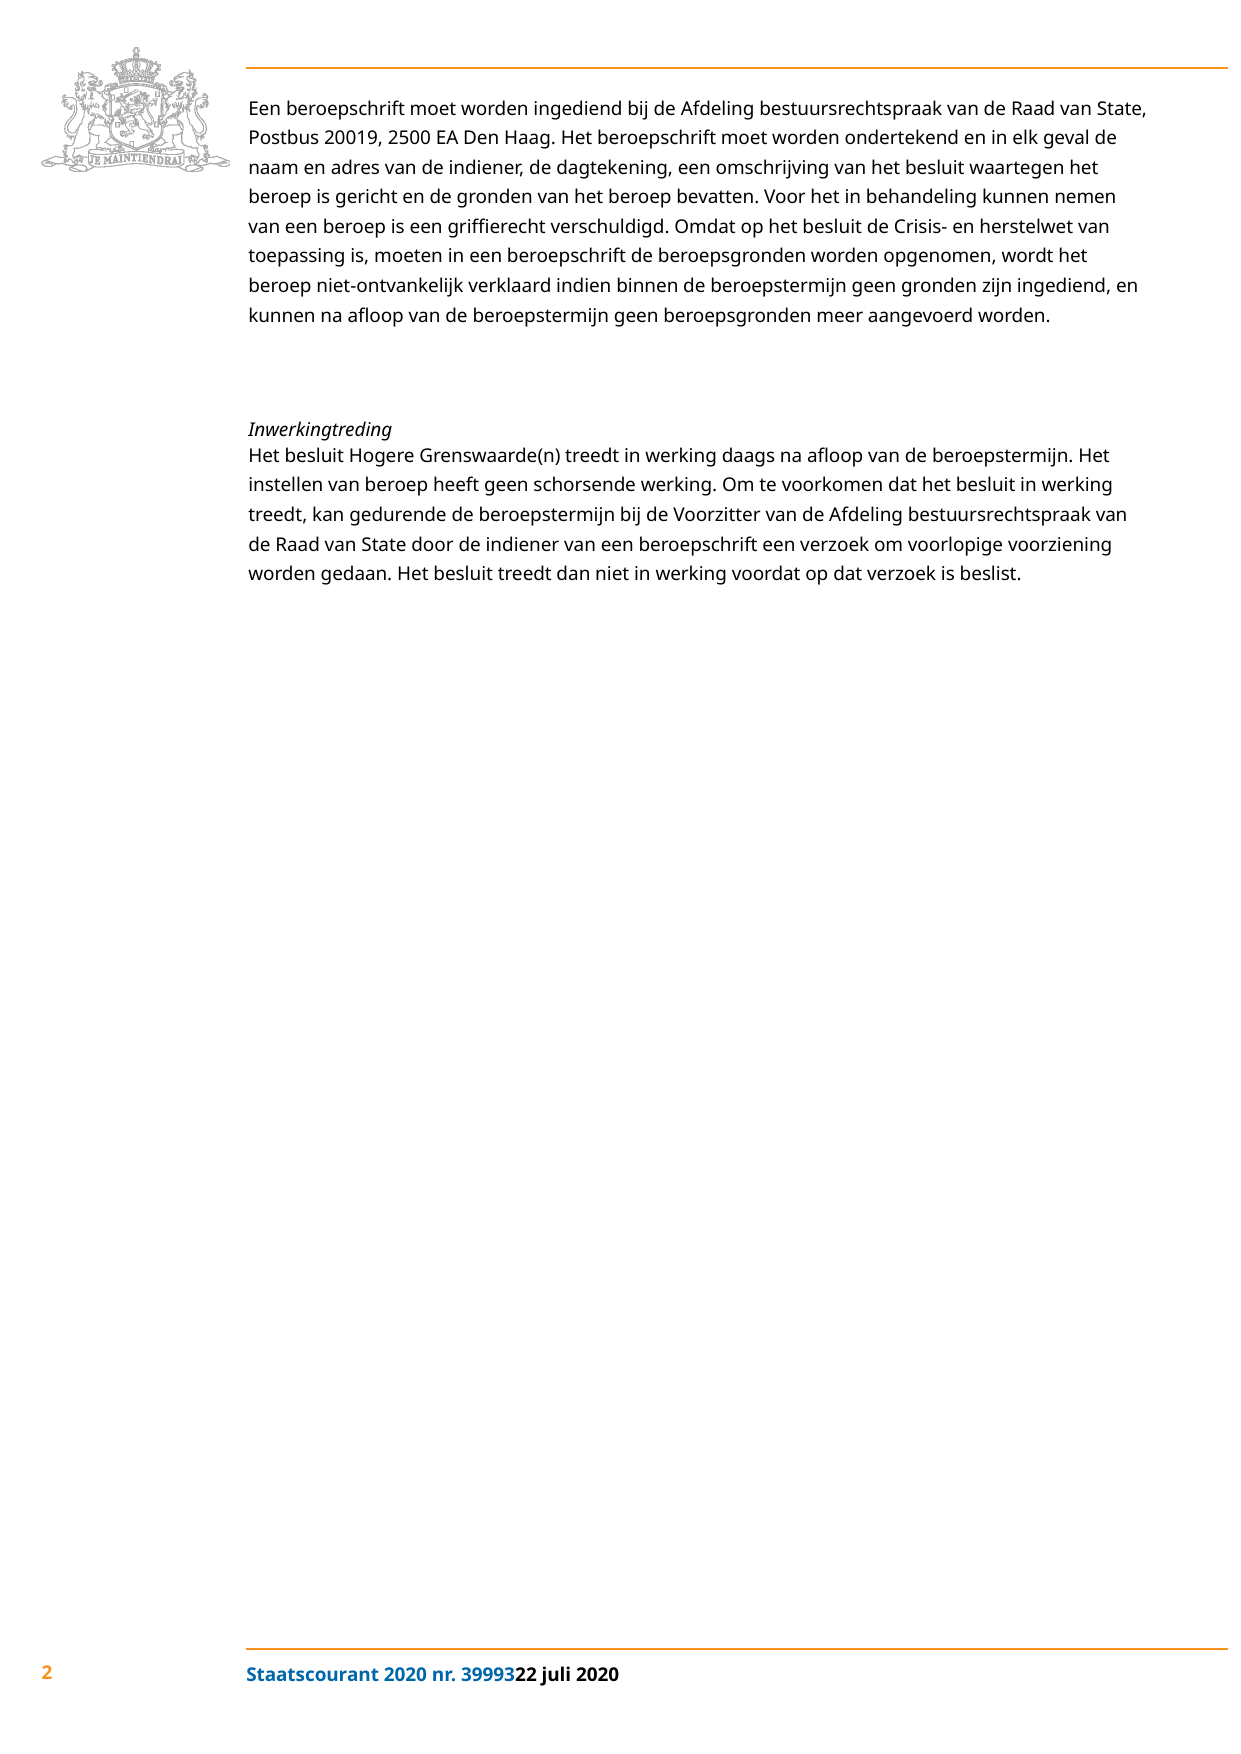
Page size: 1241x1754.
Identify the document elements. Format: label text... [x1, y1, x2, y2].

text Inwerkingtreding [248, 416, 1152, 442]
text Een beroepschrift moet worden ingediend bij de Afdeling bestuursrechtspraak van de Raad van State, Postbus 20019, 2500 EA Den Haag. Het beroepschrift moet worden ondertekend en in elk geval de naam en adres van de indiener, de dagtekening, een omschrijving van het besluit waartegen het beroep is gericht en de gronden van het beroep bevatten. Voor het in behandeling kunnen nemen van een beroep is een griffierecht verschuldigd. Omdat op het besluit de Crisis- en herstelwet van toepassing is, moeten in een beroepschrift de beroepsgronden worden opgenomen, wordt het beroep niet-ontvankelijk verklaard indien binnen de beroepstermijn geen gronden zijn ingediend, en kunnen na afloop van de beroepstermijn geen beroepsgronden meer aangevoerd worden. [248, 95, 1152, 328]
picture [41, 47, 231, 172]
text Het besluit Hogere Grenswaarde(n) treedt in werking daags na afloop van de beroepstermijn. Het instellen van beroep heeft geen schorsende werking. Om te voorkomen dat het besluit in werking treedt, kan gedurende de beroepstermijn bij de Voorzitter van de Afdeling bestuursrechtspraak van de Raad van State door de indiener van een beroepschrift een verzoek om voorlopige voorziening worden gedaan. Het besluit treedt dan niet in werking voordat op dat verzoek is beslist. [248, 442, 1152, 586]
